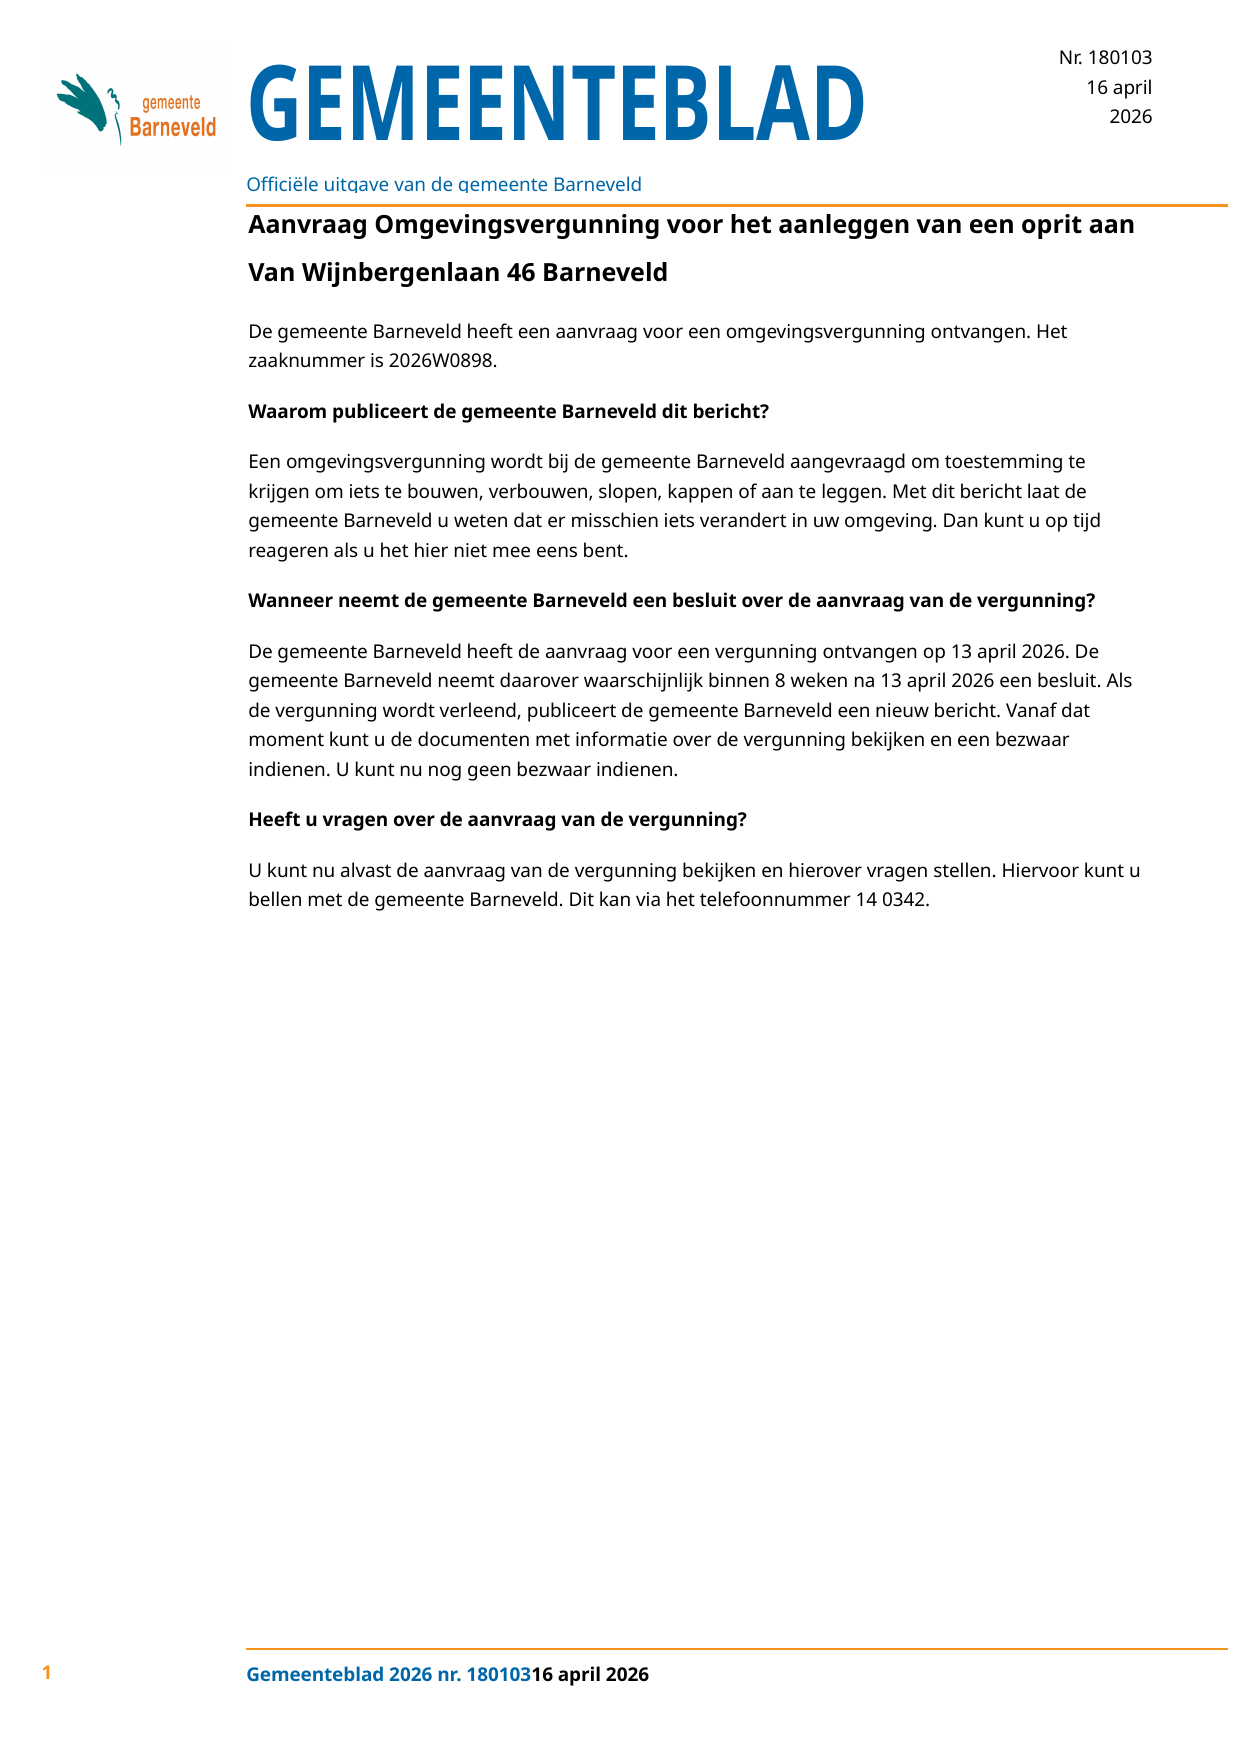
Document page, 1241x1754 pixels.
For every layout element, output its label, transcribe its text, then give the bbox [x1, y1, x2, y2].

text Een omgevingsvergunning wordt bij de gemeente Barneveld aangevraagd om toestemming te krijgen om iets te bouwen, verbouwen, slopen, kappen of aan te leggen. Met dit bericht laat de gemeente Barneveld u weten dat er misschien iets verandert in uw omgeving. Dan kunt u op tijd reageren als u het hier niet mee eens bent. [248, 448, 1152, 563]
text U kunt nu alvast de aanvraag van de vergunning bekijken en hierover vragen stellen. Hiervoor kunt u bellen met de gemeente Barneveld. Dit kan via het telefoonnummer 14 0342. [248, 857, 1152, 912]
text Wanneer neemt de gemeente Barneveld een besluit over de aanvraag van de vergunning? [248, 587, 1152, 613]
text De gemeente Barneveld heeft de aanvraag voor een vergunning ontvangen op 13 april 2026. De gemeente Barneveld neemt daarover waarschijnlijk binnen 8 weken na 13 april 2026 een besluit. Als de vergunning wordt verleend, publiceert de gemeente Barneveld een nieuw bericht. Vanaf dat moment kunt u de documenten met informatie over de vergunning bekijken en een bezwaar indienen. U kunt nu nog geen bezwaar indienen. [248, 638, 1152, 782]
text Aanvraag Omgevingsvergunning voor het aanleggen van een oprit aan Van Wijnbergenlaan 46 Barneveld [248, 207, 1152, 288]
text Heeft u vragen over de aanvraag van de vergunning? [248, 807, 1152, 832]
text De gemeente Barneveld heeft een aanvraag voor een omgevingsvergunning ontvangen. Het zaaknummer is 2026W0898. [248, 318, 1152, 373]
text Waarom publiceert de gemeente Barneveld dit bericht? [248, 398, 1152, 424]
picture [41, 47, 231, 172]
